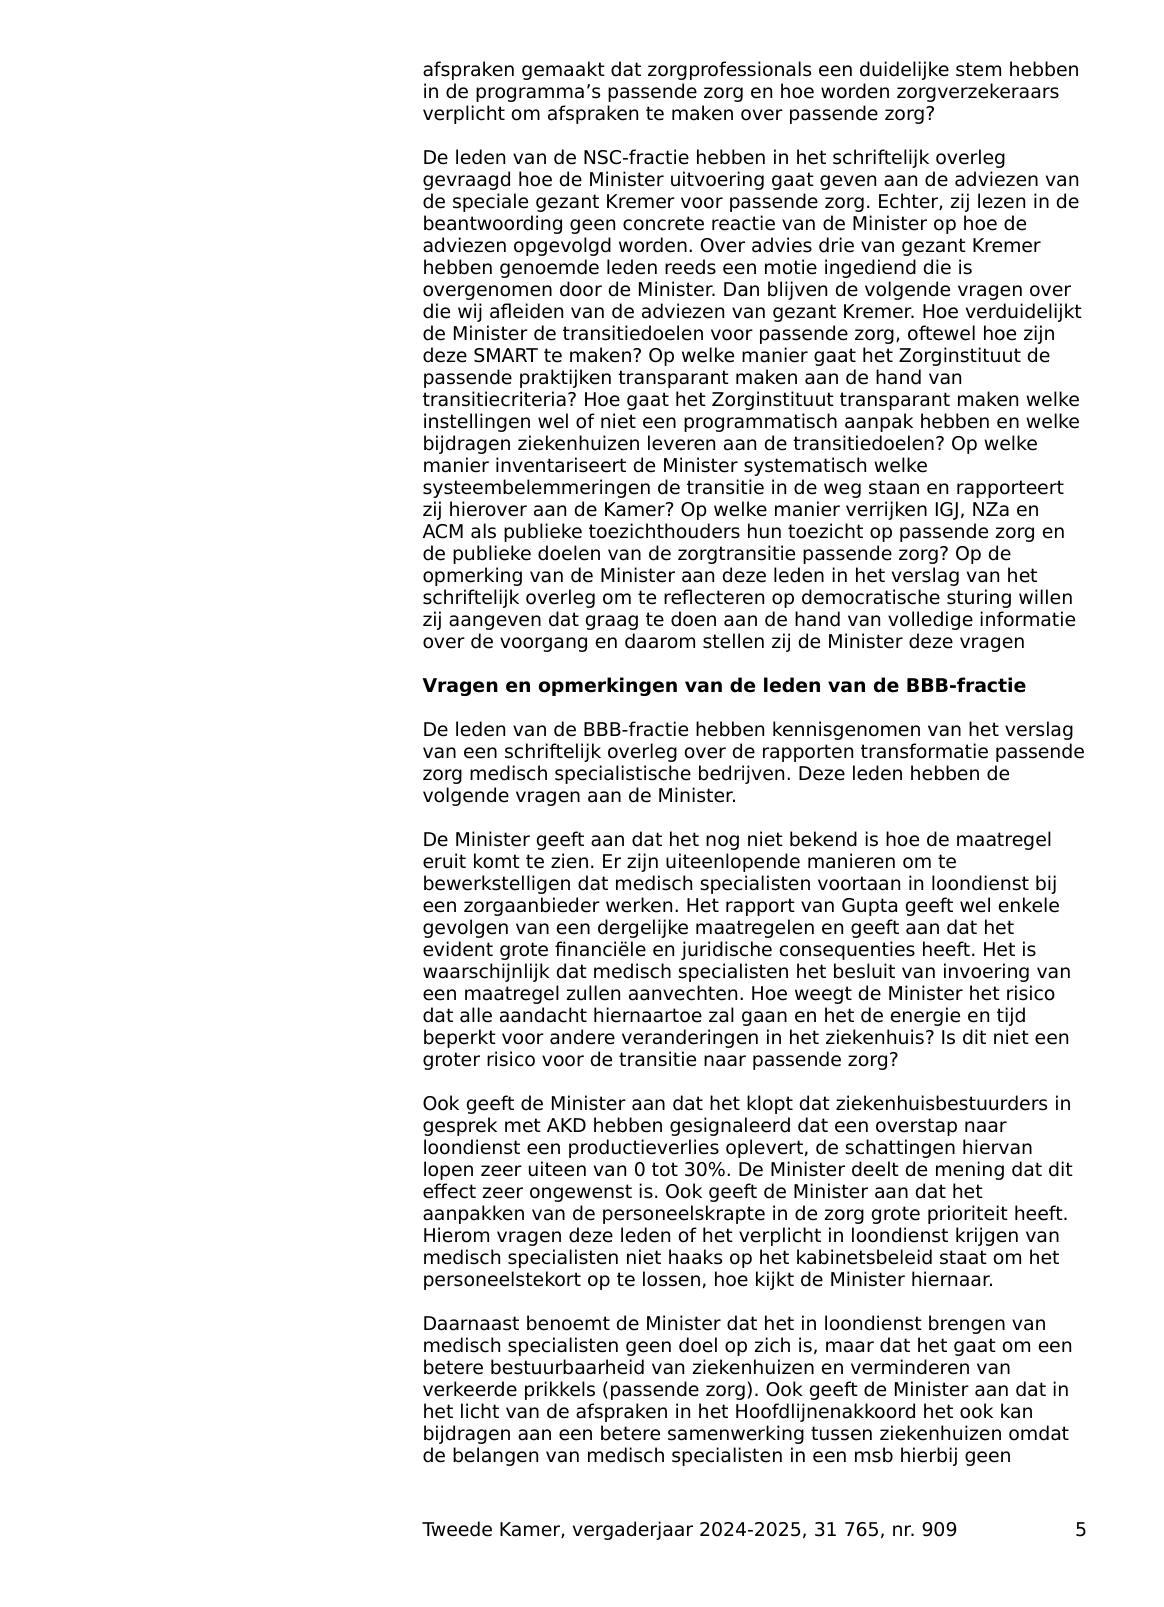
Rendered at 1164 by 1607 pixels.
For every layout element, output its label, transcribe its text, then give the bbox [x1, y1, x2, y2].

text Daarnaast benoemt de Minister dat het in loondienst brengen van medisch specialisten geen doel op zich is, maar dat het gaat om een betere bestuurbaarheid van ziekenhuizen en verminderen van verkeerde prikkels (passende zorg). Ook geeft de Minister aan dat in het licht van de afspraken in het Hoofdlijnenakkoord het ook kan bijdragen aan een betere samenwerking tussen ziekenhuizen omdat de belangen van medisch specialisten in een msb hierbij geen [422, 1313, 1087, 1467]
text De leden van de BBB-fractie hebben kennisgenomen van het verslag van een schriftelijk overleg over de rapporten transformatie passende zorg medisch specialistische bedrijven. Deze leden hebben de volgende vragen aan de Minister. [422, 719, 1087, 807]
subtitle Vragen en opmerkingen van de leden van de BBB-fractie [422, 675, 1087, 697]
text afspraken gemaakt dat zorgprofessionals een duidelijke stem hebben in de programma’s passende zorg en hoe worden zorgverzekeraars verplicht om afspraken te maken over passende zorg? [422, 59, 1087, 125]
text Ook geeft de Minister aan dat het klopt dat ziekenhuisbestuurders in gesprek met AKD hebben gesignaleerd dat een overstap naar loondienst een productieverlies oplevert, de schattingen hiervan lopen zeer uiteen van 0 tot 30%. De Minister deelt de mening dat dit effect zeer ongewenst is. Ook geeft de Minister aan dat het aanpakken van de personeelskrapte in de zorg grote prioriteit heeft. Hierom vragen deze leden of het verplicht in loondienst krijgen van medisch specialisten niet haaks op het kabinetsbeleid staat om het personeelstekort op te lossen, hoe kijkt de Minister hiernaar. [422, 1093, 1087, 1291]
text De Minister geeft aan dat het nog niet bekend is hoe de maatregel eruit komt te zien. Er zijn uiteenlopende manieren om te bewerkstelligen dat medisch specialisten voortaan in loondienst bij een zorgaanbieder werken. Het rapport van Gupta geeft wel enkele gevolgen van een dergelijke maatregelen en geeft aan dat het evident grote financiële en juridische consequenties heeft. Het is waarschijnlijk dat medisch specialisten het besluit van invoering van een maatregel zullen aanvechten. Hoe weegt de Minister het risico dat alle aandacht hiernaartoe zal gaan en het de energie en tijd beperkt voor andere veranderingen in het ziekenhuis? Is dit niet een groter risico voor de transitie naar passende zorg? [422, 829, 1087, 1071]
text De leden van de NSC-fractie hebben in het schriftelijk overleg gevraagd hoe de Minister uitvoering gaat geven aan de adviezen van de speciale gezant Kremer voor passende zorg. Echter, zij lezen in de beantwoording geen concrete reactie van de Minister op hoe de adviezen opgevolgd worden. Over advies drie van gezant Kremer hebben genoemde leden reeds een motie ingediend die is overgenomen door de Minister. Dan blijven de volgende vragen over die wij afleiden van de adviezen van gezant Kremer. Hoe verduidelijkt de Minister de transitiedoelen voor passende zorg, oftewel hoe zijn deze SMART te maken? Op welke manier gaat het Zorginstituut de passende praktijken transparant maken aan de hand van transitiecriteria? Hoe gaat het Zorginstituut transparant maken welke instellingen wel of niet een programmatisch aanpak hebben en welke bijdragen ziekenhuizen leveren aan de transitiedoelen? Op welke manier inventariseert de Minister systematisch welke systeembelemmeringen de transitie in de weg staan en rapporteert zij hierover aan de Kamer? Op welke manier verrijken IGJ, NZa en ACM als publieke toezichthouders hun toezicht op passende zorg en de publieke doelen van de zorgtransitie passende zorg? Op de opmerking van de Minister aan deze leden in het verslag van het schriftelijk overleg om te reflecteren op democratische sturing willen zij aangeven dat graag te doen aan de hand van volledige informatie over de voorgang en daarom stellen zij de Minister deze vragen [422, 147, 1087, 653]
